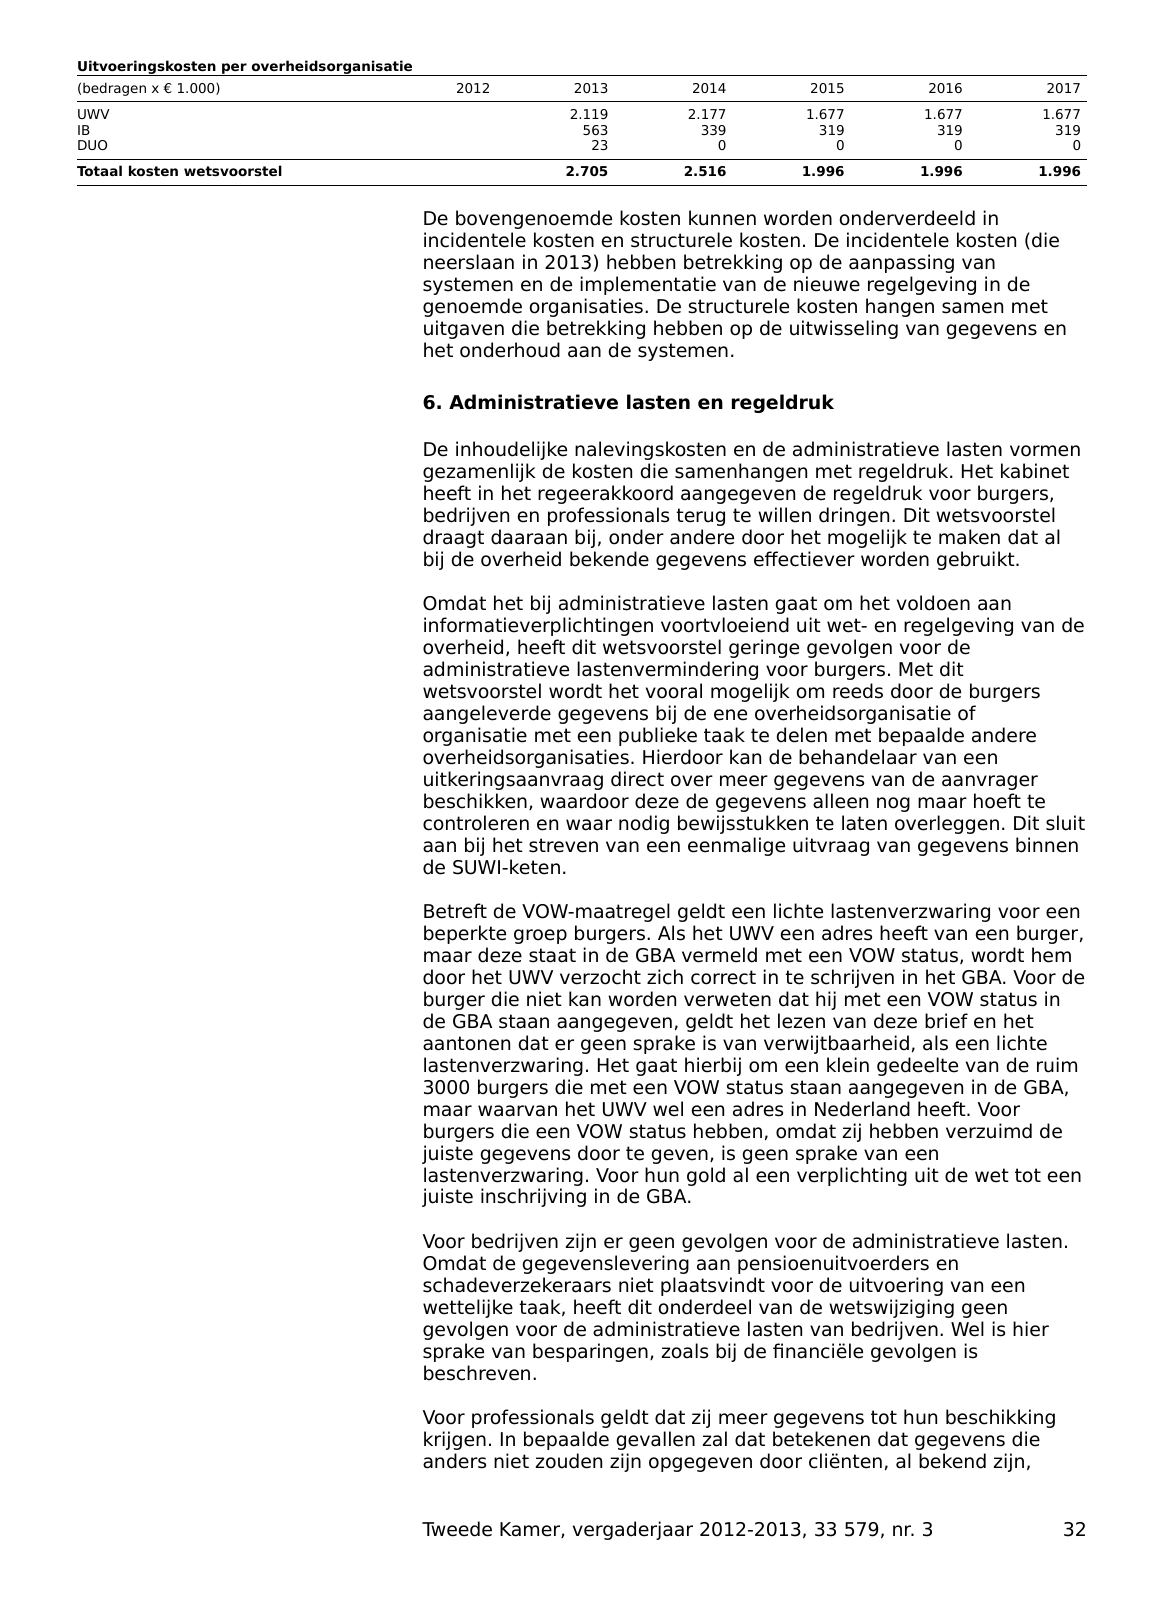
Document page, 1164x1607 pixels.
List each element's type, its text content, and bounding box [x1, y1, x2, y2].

table_cell 2.705 [496, 160, 614, 185]
table_cell 2015 [732, 76, 850, 101]
text Voor bedrijven zijn er geen gevolgen voor de administratieve lasten. Omdat de gegevenslevering aan pensioenuitvoerders en schadeverzekeraars niet plaatsvindt voor de uitvoering van een wettelijke taak, heeft dit onderdeel van de wetswijziging geen gevolgen voor de administratieve lasten van bedrijven. Wel is hier sprake van besparingen, zoals bij de financiële gevolgen is beschreven. [422, 1231, 1087, 1384]
table_cell IB [77, 123, 378, 138]
table_cell 2017 [969, 76, 1087, 101]
subtitle 6. Administratieve lasten en regeldruk [422, 392, 1087, 414]
table_cell 0 [969, 138, 1087, 158]
table_cell 1.996 [732, 160, 850, 185]
table_cell 1.996 [850, 160, 968, 185]
table_cell 0 [850, 138, 968, 158]
table_cell UWV [77, 102, 378, 122]
table_cell 319 [850, 123, 968, 138]
table_cell DUO [77, 138, 378, 158]
table_cell [378, 160, 496, 185]
text Betreft de VOW-maatregel geldt een lichte lastenverzwaring voor een beperkte groep burgers. Als het UWV een adres heeft van een burger, maar deze staat in de GBA vermeld met een VOW status, wordt hem door het UWV verzocht zich correct in te schrijven in het GBA. Voor de burger die niet kan worden verweten dat hij met een VOW status in de GBA staan aangegeven, geldt het lezen van deze brief en het aantonen dat er geen sprake is van verwijtbaarheid, als een lichte lastenverzwaring. Het gaat hierbij om een klein gedeelte van de ruim 3000 burgers die met een VOW status staan aangegeven in de GBA, maar waarvan het UWV wel een adres in Nederland heeft. Voor burgers die een VOW status hebben, omdat zij hebben verzuimd de juiste gegevens door te geven, is geen sprake van een lastenverzwaring. Voor hun gold al een verplichting uit de wet tot een juiste inschrijving in de GBA. [422, 901, 1087, 1208]
table_cell 563 [496, 123, 614, 138]
text De inhoudelijke nalevingskosten en de administratieve lasten vormen gezamenlijk de kosten die samenhangen met regeldruk. Het kabinet heeft in het regeerakkoord aangegeven de regeldruk voor burgers, bedrijven en professionals terug te willen dringen. Dit wetsvoorstel draagt daaraan bij, onder andere door het mogelijk te maken dat al bij de overheid bekende gegevens effectiever worden gebruikt. [422, 439, 1087, 571]
table_cell 319 [732, 123, 850, 138]
table_cell 0 [732, 138, 850, 158]
table_cell 2013 [496, 76, 614, 101]
table_cell 319 [969, 123, 1087, 138]
table_cell 2014 [614, 76, 732, 101]
table_cell 1.996 [969, 160, 1087, 185]
table_cell 1.677 [732, 102, 850, 122]
table_cell 2.119 [496, 102, 614, 122]
table_cell (bedragen x € 1.000) [77, 76, 378, 101]
table_cell 2016 [850, 76, 968, 101]
table_cell 1.677 [969, 102, 1087, 122]
text Omdat het bij administratieve lasten gaat om het voldoen aan informatieverplichtingen voortvloeiend uit wet- en regelgeving van de overheid, heeft dit wetsvoorstel geringe gevolgen voor de administratieve lastenvermindering voor burgers. Met dit wetsvoorstel wordt het vooral mogelijk om reeds door de burgers aangeleverde gegevens bij de ene overheidsorganisatie of organisatie met een publieke taak te delen met bepaalde andere overheidsorganisaties. Hierdoor kan de behandelaar van een uitkeringsaanvraag direct over meer gegevens van de aanvrager beschikken, waardoor deze de gegevens alleen nog maar hoeft te controleren en waar nodig bewijsstukken te laten overleggen. Dit sluit aan bij het streven van een eenmalige uitvraag van gegevens binnen de SUWI-keten. [422, 593, 1087, 878]
table_cell [378, 123, 496, 138]
table_cell [378, 138, 496, 158]
table_cell Totaal kosten wetsvoorstel [77, 160, 378, 185]
table_cell 2.516 [614, 160, 732, 185]
table_cell 2012 [378, 76, 496, 101]
table_cell 23 [496, 138, 614, 158]
text De bovengenoemde kosten kunnen worden onderverdeeld in incidentele kosten en structurele kosten. De incidentele kosten (die neerslaan in 2013) hebben betrekking op de aanpassing van systemen en de implementatie van de nieuwe regelgeving in de genoemde organisaties. De structurele kosten hangen samen met uitgaven die betrekking hebben op de uitwisseling van gegevens en het onderhoud aan de systemen. [422, 208, 1087, 362]
table_cell 2.177 [614, 102, 732, 122]
table_cell 0 [614, 138, 732, 158]
table_cell [378, 102, 496, 122]
table_cell 1.677 [850, 102, 968, 122]
text Voor professionals geldt dat zij meer gegevens tot hun beschikking krijgen. In bepaalde gevallen zal dat betekenen dat gegevens die anders niet zouden zijn opgegeven door cliënten, al bekend zijn, [422, 1407, 1087, 1473]
table_cell 339 [614, 123, 732, 138]
table_header Uitvoeringskosten per overheidsorganisatie [77, 59, 1087, 75]
